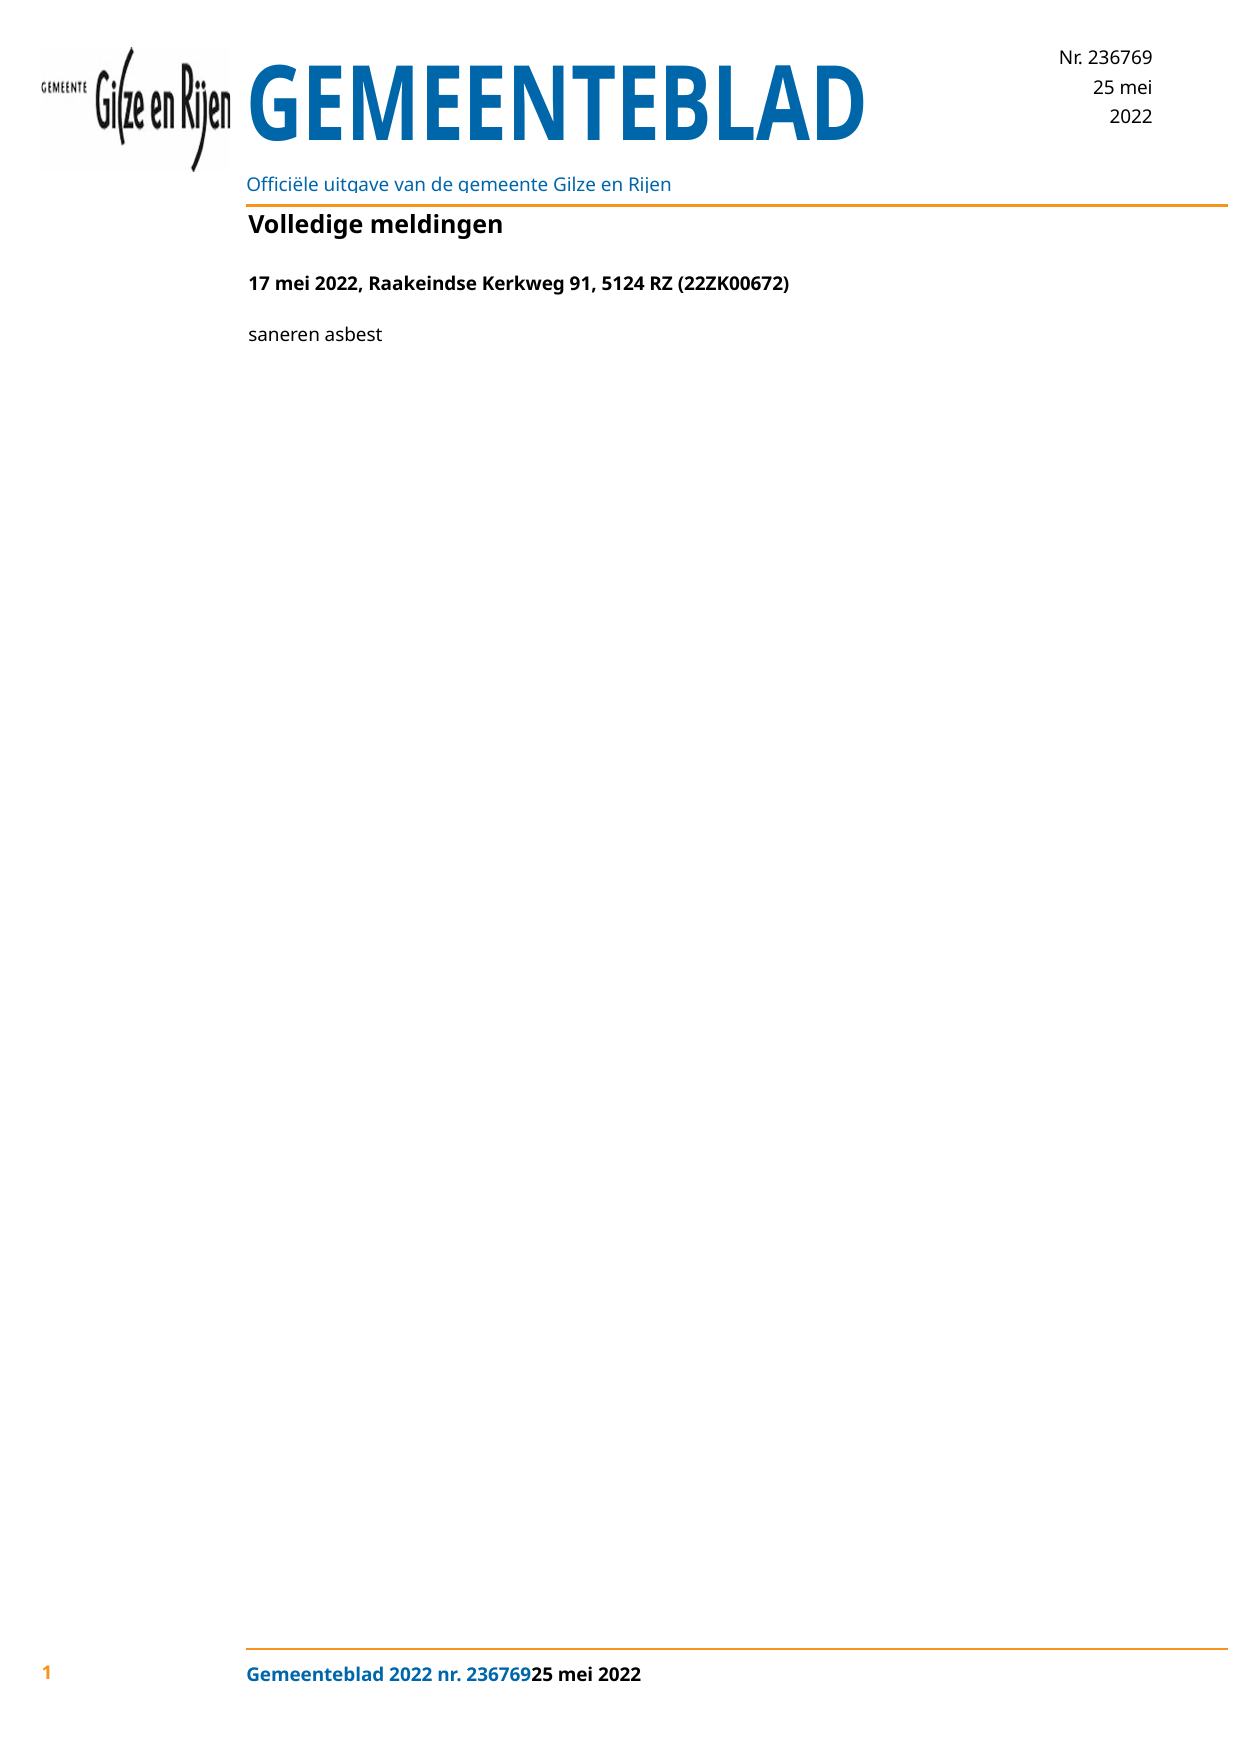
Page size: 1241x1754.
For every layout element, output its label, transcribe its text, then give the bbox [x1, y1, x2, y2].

text 17 mei 2022, Raakeindse Kerkweg 91, 5124 RZ (22ZK00672) [248, 270, 1152, 296]
text saneren asbest [248, 321, 1152, 346]
text Volledige meldingen [248, 207, 1152, 241]
picture [41, 47, 231, 172]
